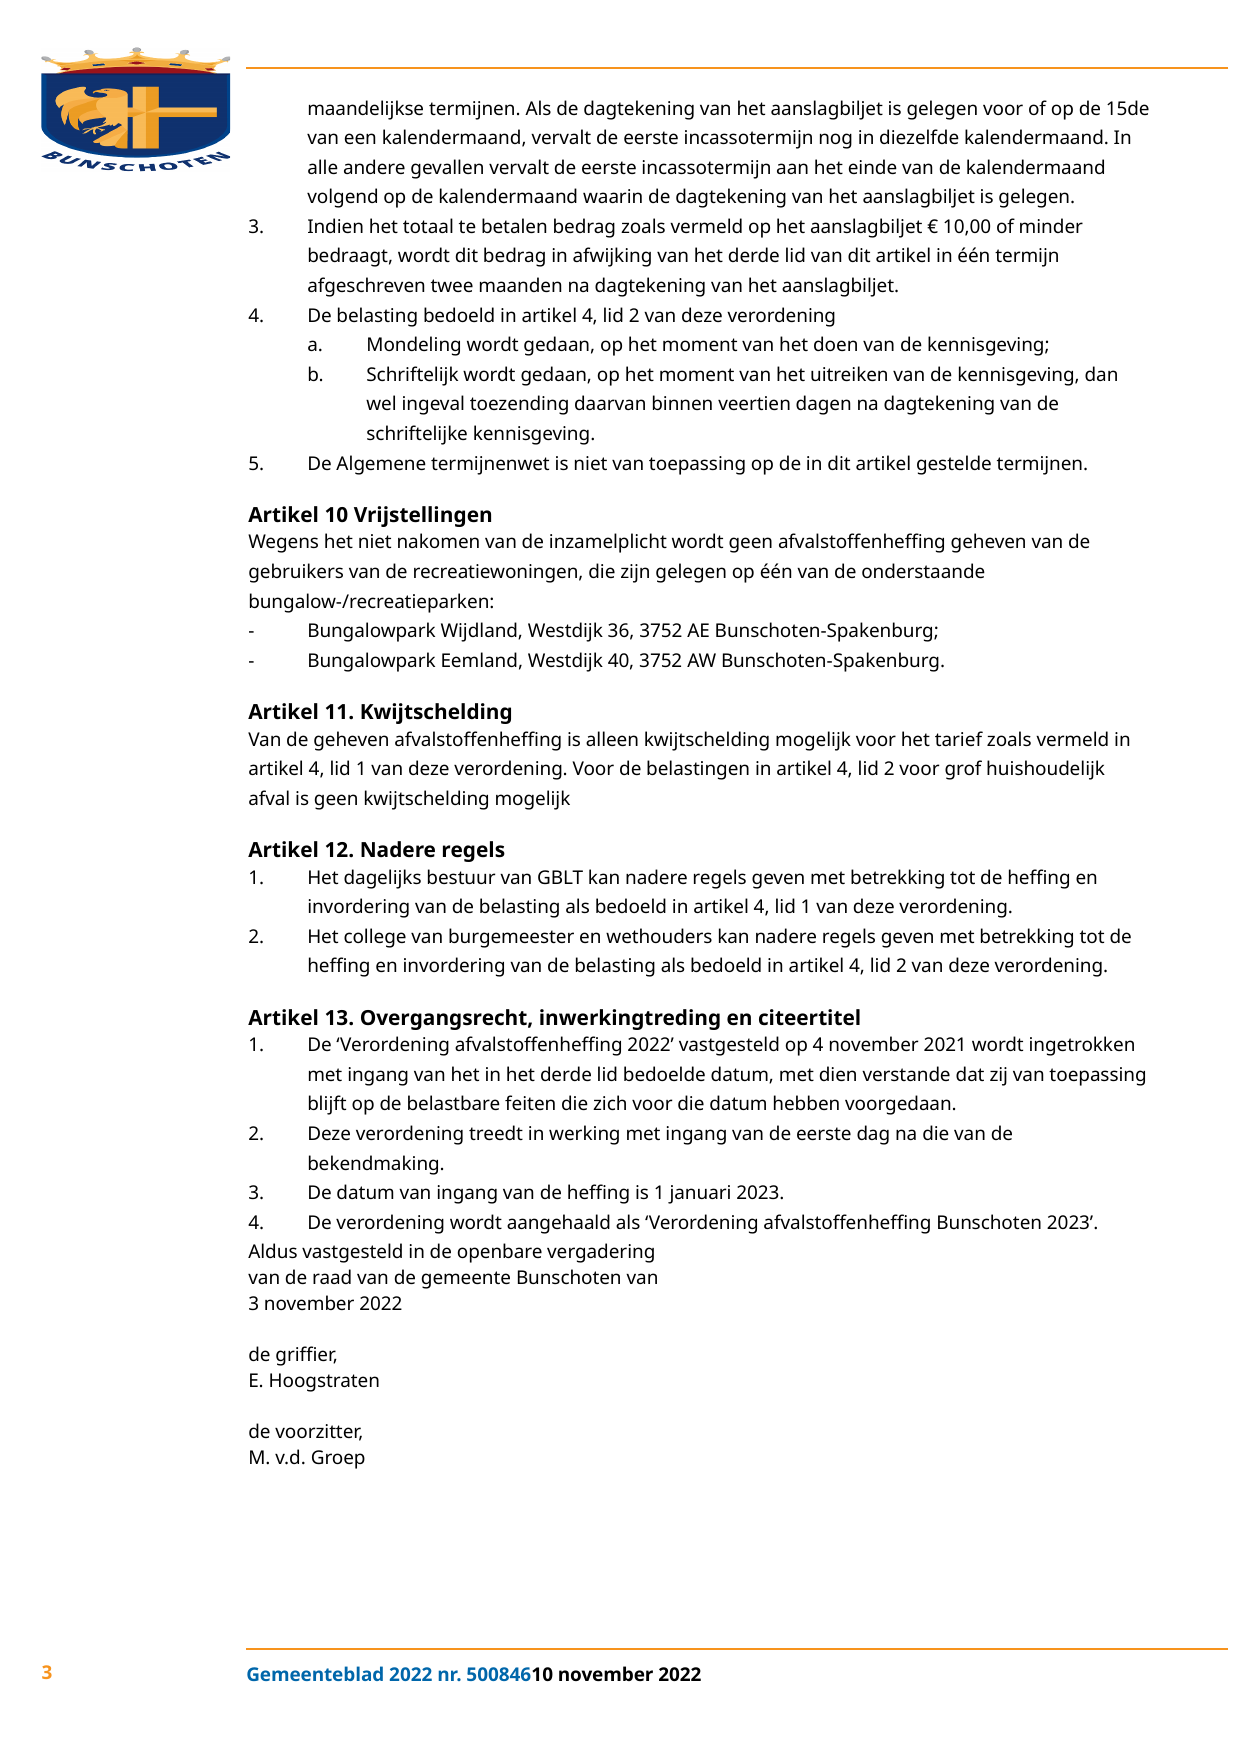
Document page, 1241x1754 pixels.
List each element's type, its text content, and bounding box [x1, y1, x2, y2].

list Mondeling wordt gedaan, op het moment van het doen van de kennisgeving; [307, 331, 1152, 357]
list Bungalowpark Eemland, Westdijk 40, 3752 AW Bunschoten-Spakenburg. [248, 647, 1152, 673]
list maandelijkse termijnen. Als de dagtekening van het aanslagbiljet is gelegen voor of op de 15de van een kalendermaand, vervalt de eerste incassotermijn nog in diezelfde kalendermaand. In alle andere gevallen vervalt de eerste incassotermijn aan het einde van de kalendermaand volgend op de kalendermaand waarin de dagtekening van het aanslagbiljet is gelegen. [248, 95, 1152, 209]
list Het college van burgemeester en wethouders kan nadere regels geven met betrekking tot de heffing en invordering van de belasting als bedoeld in artikel 4, lid 2 van deze verordening. [248, 923, 1152, 978]
text Van de geheven afvalstoffenheffing is alleen kwijtschelding mogelijk voor het tarief zoals vermeld in artikel 4, lid 1 van deze verordening. Voor de belastingen in artikel 4, lid 2 voor grof huishoudelijk afval is geen kwijtschelding mogelijk [248, 726, 1152, 811]
list Deze verordening treedt in werking met ingang van de eerste dag na die van de bekendmaking. [248, 1120, 1152, 1176]
text de voorzitter, [248, 1419, 1152, 1444]
picture [41, 47, 231, 172]
list De ‘Verordening afvalstoffenheffing 2022’ vastgesteld op 4 november 2021 wordt ingetrokken met ingang van het in het derde lid bedoelde datum, met dien verstande dat zij van toepassing blijft op de belastbare feiten die zich voor die datum hebben voorgedaan. [248, 1031, 1152, 1116]
list Schriftelijk wordt gedaan, op het moment van het uitreiken van de kennisgeving, dan wel ingeval toezending daarvan binnen veertien dagen na dagtekening van de schriftelijke kennisgeving. [307, 361, 1152, 446]
list De Algemene termijnenwet is niet van toepassing op de in dit artikel gestelde termijnen. [248, 450, 1152, 476]
text E. Hoogstraten [248, 1367, 1152, 1393]
text Artikel 12. Nadere regels [248, 835, 1152, 864]
text Artikel 13. Overgangsrecht, inwerkingtreding en citeertitel [248, 1003, 1152, 1031]
list Het dagelijks bestuur van GBLT kan nadere regels geven met betrekking tot de heffing en invordering van de belasting als bedoeld in artikel 4, lid 1 van deze verordening. [248, 864, 1152, 919]
text Wegens het niet nakomen van de inzamelplicht wordt geen afvalstoffenheffing geheven van de gebruikers van de recreatiewoningen, die zijn gelegen op één van de onderstaande bungalow-/recreatieparken: [248, 529, 1152, 613]
text Aldus vastgesteld in de openbare vergadering [248, 1238, 1152, 1264]
list Indien het totaal te betalen bedrag zoals vermeld op het aanslagbiljet € 10,00 of minder bedraagt, wordt dit bedrag in afwijking van het derde lid van dit artikel in één termijn afgeschreven twee maanden na dagtekening van het aanslagbiljet. [248, 213, 1152, 298]
list Bungalowpark Wijdland, Westdijk 36, 3752 AE Bunschoten-Spakenburg; [248, 617, 1152, 643]
text de griffier, [248, 1341, 1152, 1367]
text van de raad van de gemeente Bunschoten van [248, 1264, 1152, 1290]
text Artikel 10 Vrijstellingen [248, 500, 1152, 529]
text M. v.d. Groep [248, 1444, 1152, 1470]
list De datum van ingang van de heffing is 1 januari 2023. [248, 1179, 1152, 1205]
text 3 november 2022 [248, 1290, 1152, 1316]
list De belasting bedoeld in artikel 4, lid 2 van deze verordening [248, 302, 1152, 328]
text Artikel 11. Kwijtschelding [248, 697, 1152, 726]
list De verordening wordt aangehaald als ‘Verordening afvalstoffenheffing Bunschoten 2023’. [248, 1209, 1152, 1235]
